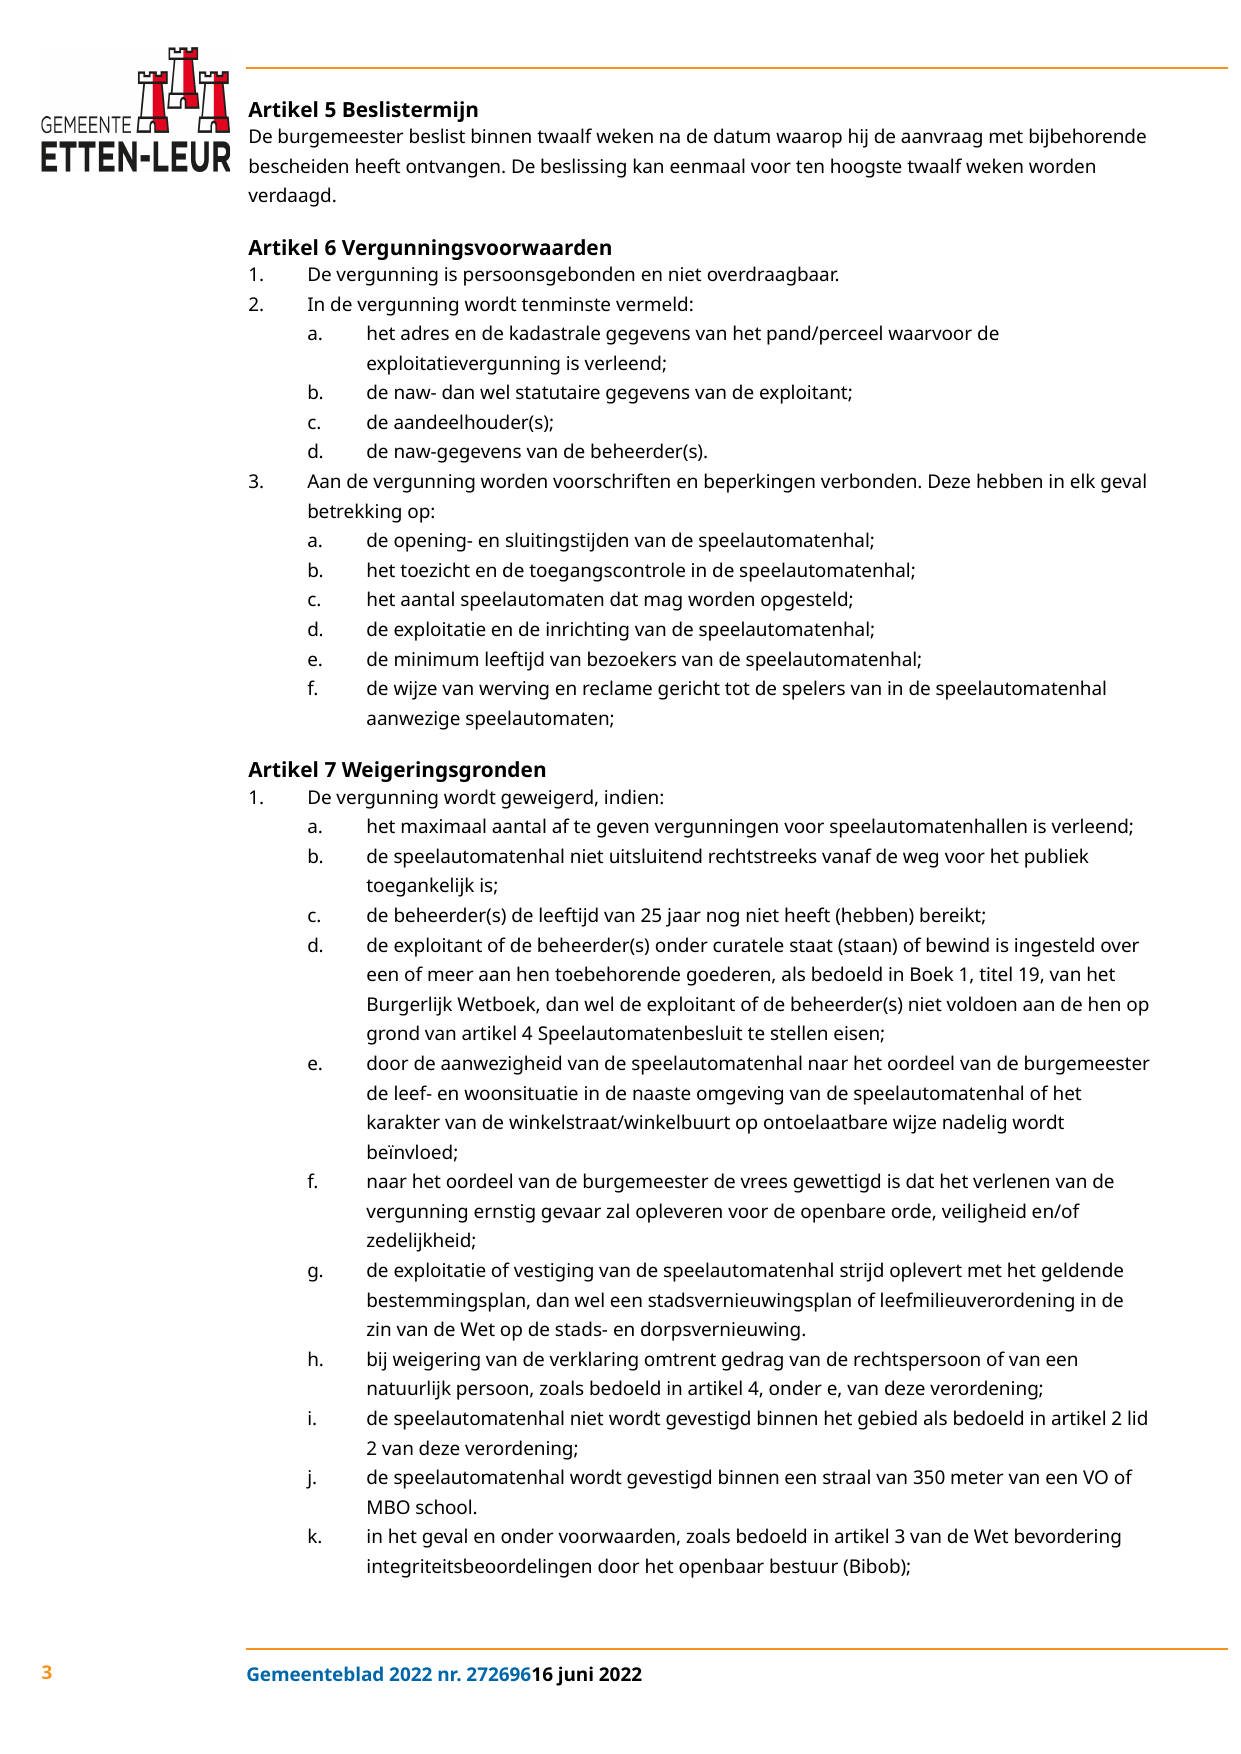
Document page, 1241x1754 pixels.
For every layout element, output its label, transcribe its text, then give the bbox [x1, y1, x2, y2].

list de naw- dan wel statutaire gegevens van de exploitant; [307, 379, 1152, 405]
list Aan de vergunning worden voorschriften en beperkingen verbonden. Deze hebben in elk geval betrekking op: [248, 468, 1152, 524]
list de exploitant of de beheerder(s) onder curatele staat (staan) of bewind is ingesteld over een of meer aan hen toebehorende goederen, als bedoeld in Boek 1, titel 19, van het Burgerlijk Wetboek, dan wel de exploitant of de beheerder(s) niet voldoen aan de hen op grond van artikel 4 Speelautomatenbesluit te stellen eisen; [307, 932, 1152, 1046]
text De burgemeester beslist binnen twaalf weken na de datum waarop hij de aanvraag met bijbehorende bescheiden heeft ontvangen. De beslissing kan eenmaal voor ten hoogste twaalf weken worden verdaagd. [248, 123, 1152, 208]
list De vergunning is persoonsgebonden en niet overdraagbaar. [248, 261, 1152, 287]
list In de vergunning wordt tenminste vermeld: [248, 291, 1152, 317]
list de beheerder(s) de leeftijd van 25 jaar nog niet heeft (hebben) bereikt; [307, 902, 1152, 928]
list de speelautomatenhal niet wordt gevestigd binnen het gebied als bedoeld in artikel 2 lid 2 van deze verordening; [307, 1405, 1152, 1460]
list de wijze van werving en reclame gericht tot de spelers van in de speelautomatenhal aanwezige speelautomaten; [307, 675, 1152, 731]
list de aandeelhouder(s); [307, 409, 1152, 435]
text Artikel 5 Beslistermijn [248, 95, 1152, 123]
list bij weigering van de verklaring omtrent gedrag van de rechtspersoon of van een natuurlijk persoon, zoals bedoeld in artikel 4, onder e, van deze verordening; [307, 1346, 1152, 1401]
list het maximaal aantal af te geven vergunningen voor speelautomatenhallen is verleend; [307, 813, 1152, 839]
list het aantal speelautomaten dat mag worden opgesteld; [307, 587, 1152, 612]
list de speelautomatenhal niet uitsluitend rechtstreeks vanaf de weg voor het publiek toegankelijk is; [307, 843, 1152, 898]
list de speelautomatenhal wordt gevestigd binnen een straal van 350 meter van een VO of MBO school. [307, 1464, 1152, 1519]
text Artikel 6 Vergunningsvoorwaarden [248, 233, 1152, 261]
text Artikel 7 Weigeringsgronden [248, 755, 1152, 784]
list de opening- en sluitingstijden van de speelautomatenhal; [307, 527, 1152, 553]
list de minimum leeftijd van bezoekers van de speelautomatenhal; [307, 646, 1152, 672]
list door de aanwezigheid van de speelautomatenhal naar het oordeel van de burgemeester de leef- en woonsituatie in de naaste omgeving van de speelautomatenhal of het karakter van de winkelstraat/winkelbuurt op ontoelaatbare wijze nadelig wordt beïnvloed; [307, 1050, 1152, 1164]
list De vergunning wordt geweigerd, indien: [248, 784, 1152, 809]
list het toezicht en de toegangscontrole in de speelautomatenhal; [307, 557, 1152, 583]
list naar het oordeel van de burgemeester de vrees gewettigd is dat het verlenen van de vergunning ernstig gevaar zal opleveren voor de openbare orde, veiligheid en/of zedelijkheid; [307, 1168, 1152, 1253]
list de exploitatie of vestiging van de speelautomatenhal strijd oplevert met het geldende bestemmingsplan, dan wel een stadsvernieuwingsplan of leefmilieuverordening in de zin van de Wet op de stads- en dorpsvernieuwing. [307, 1257, 1152, 1342]
list in het geval en onder voorwaarden, zoals bedoeld in artikel 3 van de Wet bevordering integriteitsbeoordelingen door het openbaar bestuur (Bibob); [307, 1523, 1152, 1579]
list de naw-gegevens van de beheerder(s). [307, 439, 1152, 464]
list het adres en de kadastrale gegevens van het pand/perceel waarvoor de exploitatievergunning is verleend; [307, 320, 1152, 376]
picture [41, 47, 231, 172]
list de exploitatie en de inrichting van de speelautomatenhal; [307, 616, 1152, 642]
